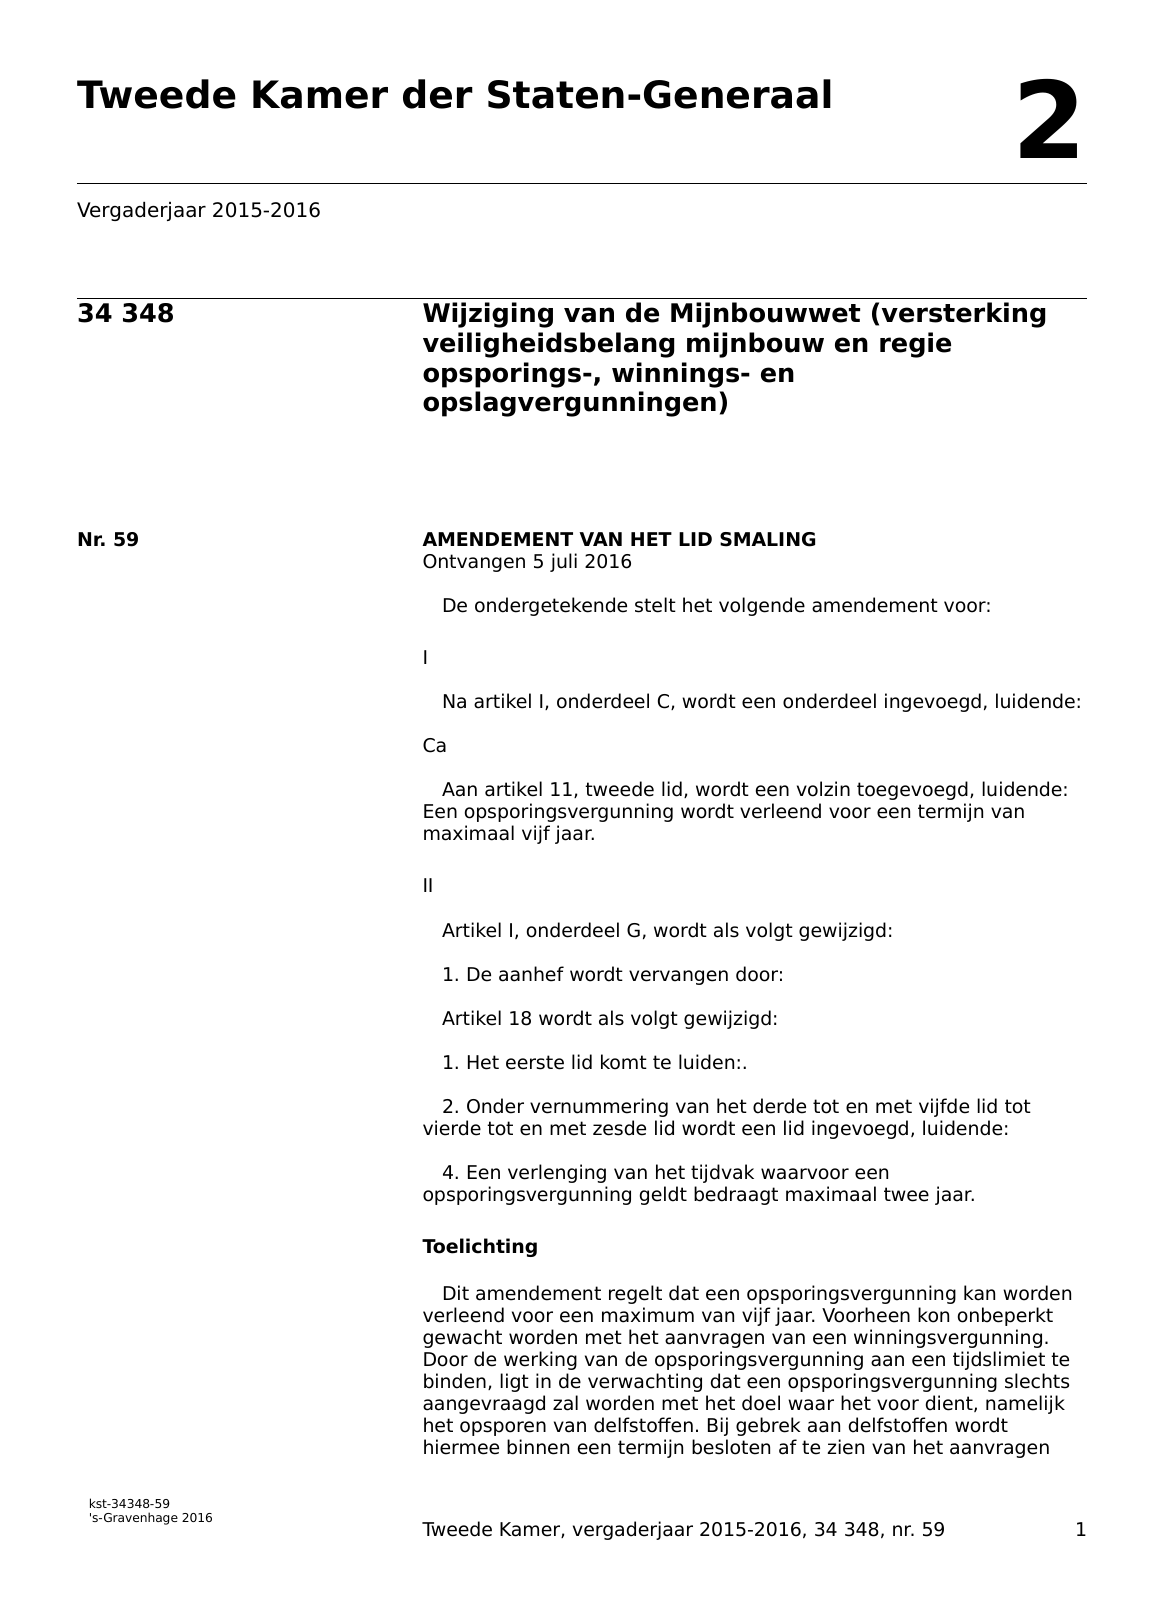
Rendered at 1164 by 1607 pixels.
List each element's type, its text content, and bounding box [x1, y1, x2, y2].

table_header 2 [886, 59, 1087, 183]
text 's-Gravenhage 2016 [88, 1511, 323, 1525]
text Ca [422, 735, 1087, 757]
subtitle Nr. 59 AMENDEMENT VAN HET LID SMALING [77, 529, 1087, 551]
text Artikel 18 wordt als volgt gewijzigd: [422, 1008, 1087, 1030]
subtitle I [422, 647, 1087, 669]
text Na artikel I, onderdeel C, wordt een onderdeel ingevoegd, luidende: [422, 691, 1087, 713]
text Dit amendement regelt dat een opsporingsvergunning kan worden verleend voor een maximum van vijf jaar. Voorheen kon onbeperkt gewacht worden met het aanvragen van een winningsvergunning. Door de werking van de opsporingsvergunning aan een tijdslimiet te binden, ligt in de verwachting dat een opsporingsvergunning slechts aangevraagd zal worden met het doel waar het voor dient, namelijk het opsporen van delfstoffen. Bij gebrek aan delfstoffen wordt hiermee binnen een termijn besloten af te zien van het aanvragen [422, 1283, 1087, 1459]
table_cell Vergaderjaar 2015-2016 [77, 184, 1087, 298]
text 1. Het eerste lid komt te luiden:. [422, 1052, 1087, 1074]
text Aan artikel 11, tweede lid, wordt een volzin toegevoegd, luidende: Een opsporingsvergunning wordt verleend voor een termijn van maximaal vijf jaar. [422, 779, 1087, 845]
text Ontvangen 5 juli 2016 [422, 551, 1087, 573]
text kst-34348-59 [88, 1497, 323, 1511]
subtitle II [422, 875, 1087, 897]
subtitle Toelichting [422, 1236, 1087, 1258]
text 4. Een verlenging van het tijdvak waarvoor een opsporingsvergunning geldt bedraagt maximaal twee jaar. [422, 1162, 1087, 1206]
text 1. De aanhef wordt vervangen door: [422, 964, 1087, 986]
subtitle 34 348 Wijziging van de Mijnbouwwet (versterking veiligheidsbelang mijnbouw en regie opsporings-, winnings- en opslagvergunningen) [77, 299, 1087, 418]
text Artikel I, onderdeel G, wordt als volgt gewijzigd: [422, 919, 1087, 941]
text 2. Onder vernummering van het derde tot en met vijfde lid tot vierde tot en met zesde lid wordt een lid ingevoegd, luidende: [422, 1096, 1087, 1140]
text De ondergetekende stelt het volgende amendement voor: [422, 595, 1087, 617]
table_header Tweede Kamer der Staten-Generaal [77, 59, 886, 183]
